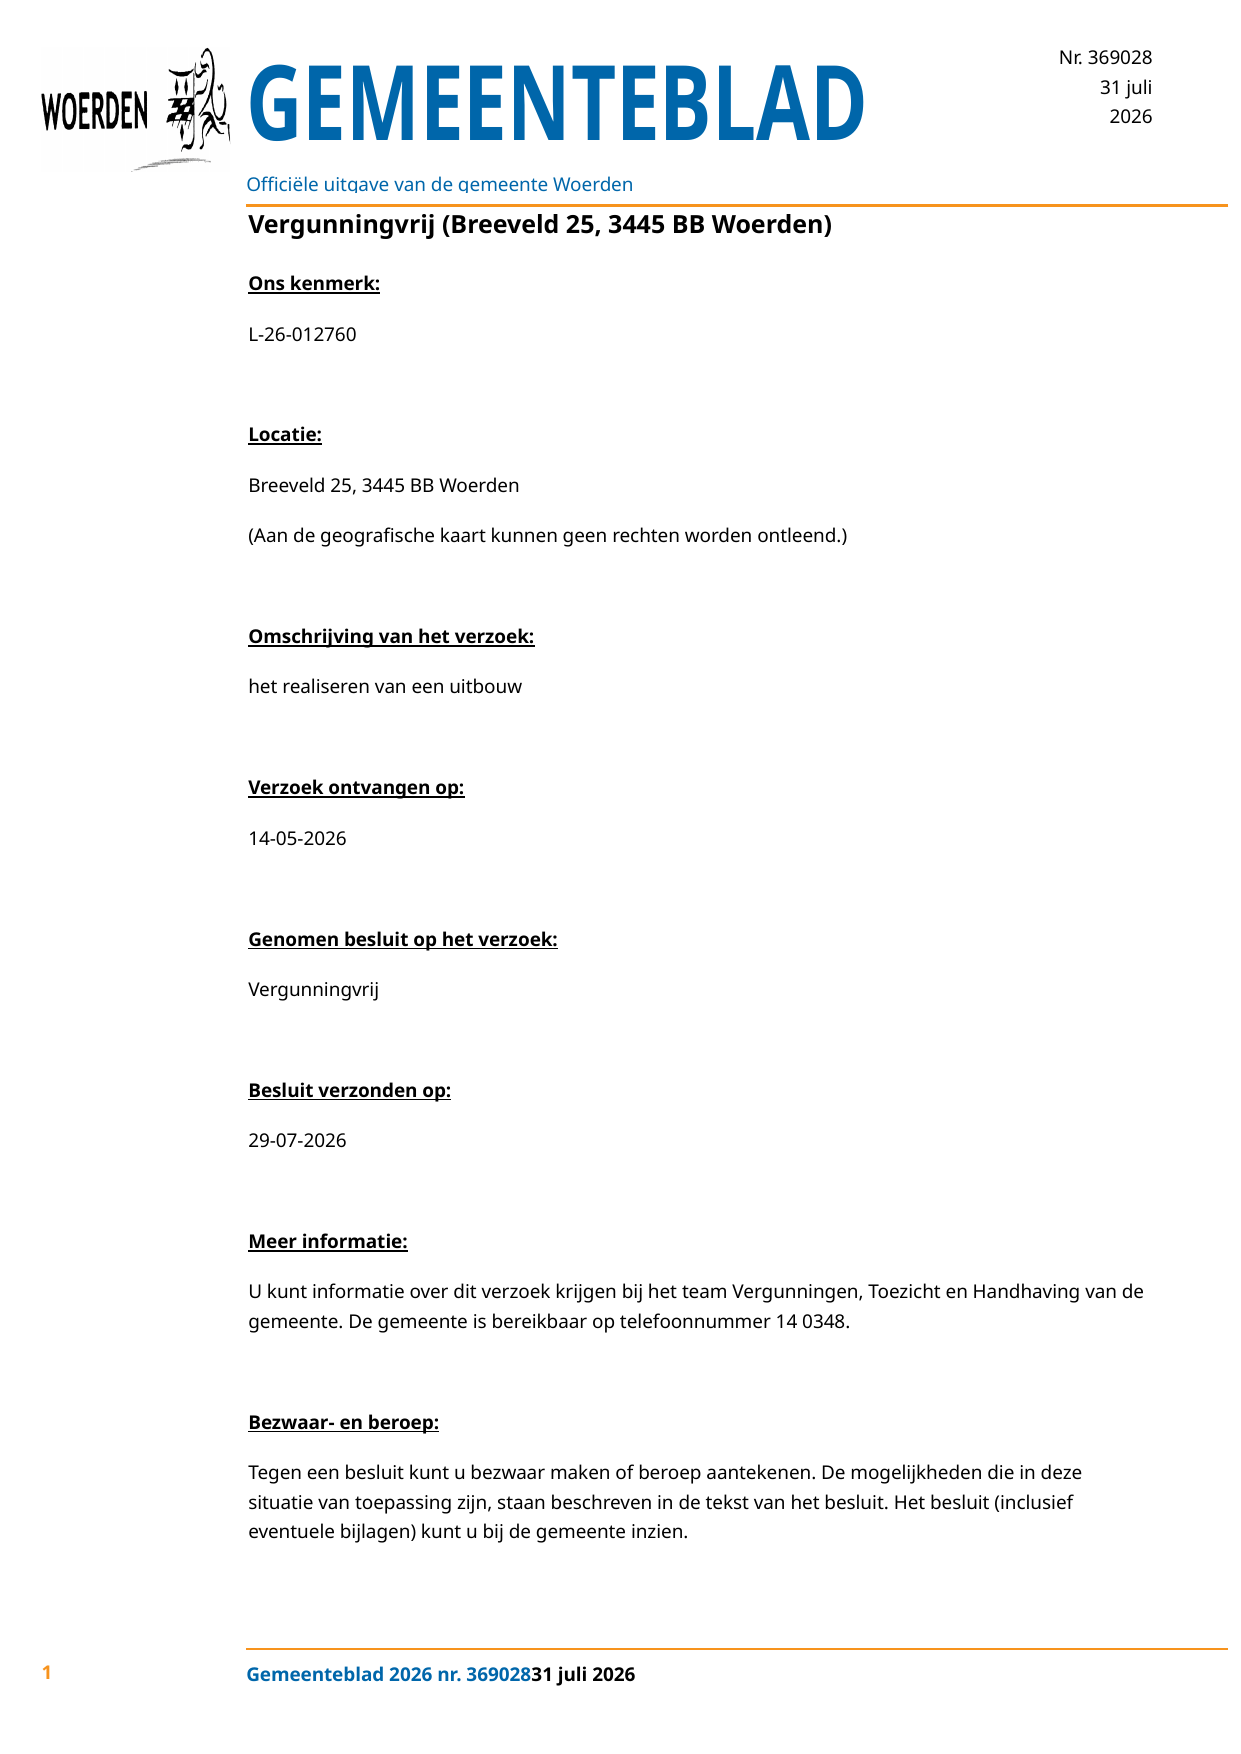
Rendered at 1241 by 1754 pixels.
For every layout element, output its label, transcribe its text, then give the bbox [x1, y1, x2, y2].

text Ons kenmerk: [248, 270, 1152, 296]
picture [41, 47, 231, 172]
text L-26-012760 [248, 321, 1152, 346]
text Omschrijving van het verzoek: [248, 623, 1152, 649]
text Locatie: [248, 422, 1152, 447]
text Vergunningvrij [248, 976, 1152, 1002]
text U kunt informatie over dit verzoek krijgen bij het team Vergunningen, Toezicht en Handhaving van de gemeente. De gemeente is bereikbaar op telefoonnummer 14 0348. [248, 1279, 1152, 1334]
text het realiseren van een uitbouw [248, 674, 1152, 699]
text 29-07-2026 [248, 1127, 1152, 1153]
text 14-05-2026 [248, 825, 1152, 851]
text Bezwaar- en beroep: [248, 1409, 1152, 1435]
text Tegen een besluit kunt u bezwaar maken of beroep aantekenen. De mogelijkheden die in deze situatie van toepassing zijn, staan beschreven in de tekst van het besluit. Het besluit (inclusief eventuele bijlagen) kunt u bij de gemeente inzien. [248, 1459, 1152, 1544]
text (Aan de geografische kaart kunnen geen rechten worden ontleend.) [248, 522, 1152, 548]
text Genomen besluit op het verzoek: [248, 926, 1152, 951]
text Besluit verzonden op: [248, 1077, 1152, 1103]
text Meer informatie: [248, 1228, 1152, 1254]
text Vergunningvrij (Breeveld 25, 3445 BB Woerden) [248, 207, 1152, 241]
text Verzoek ontvangen op: [248, 774, 1152, 800]
text Breeveld 25, 3445 BB Woerden [248, 472, 1152, 498]
